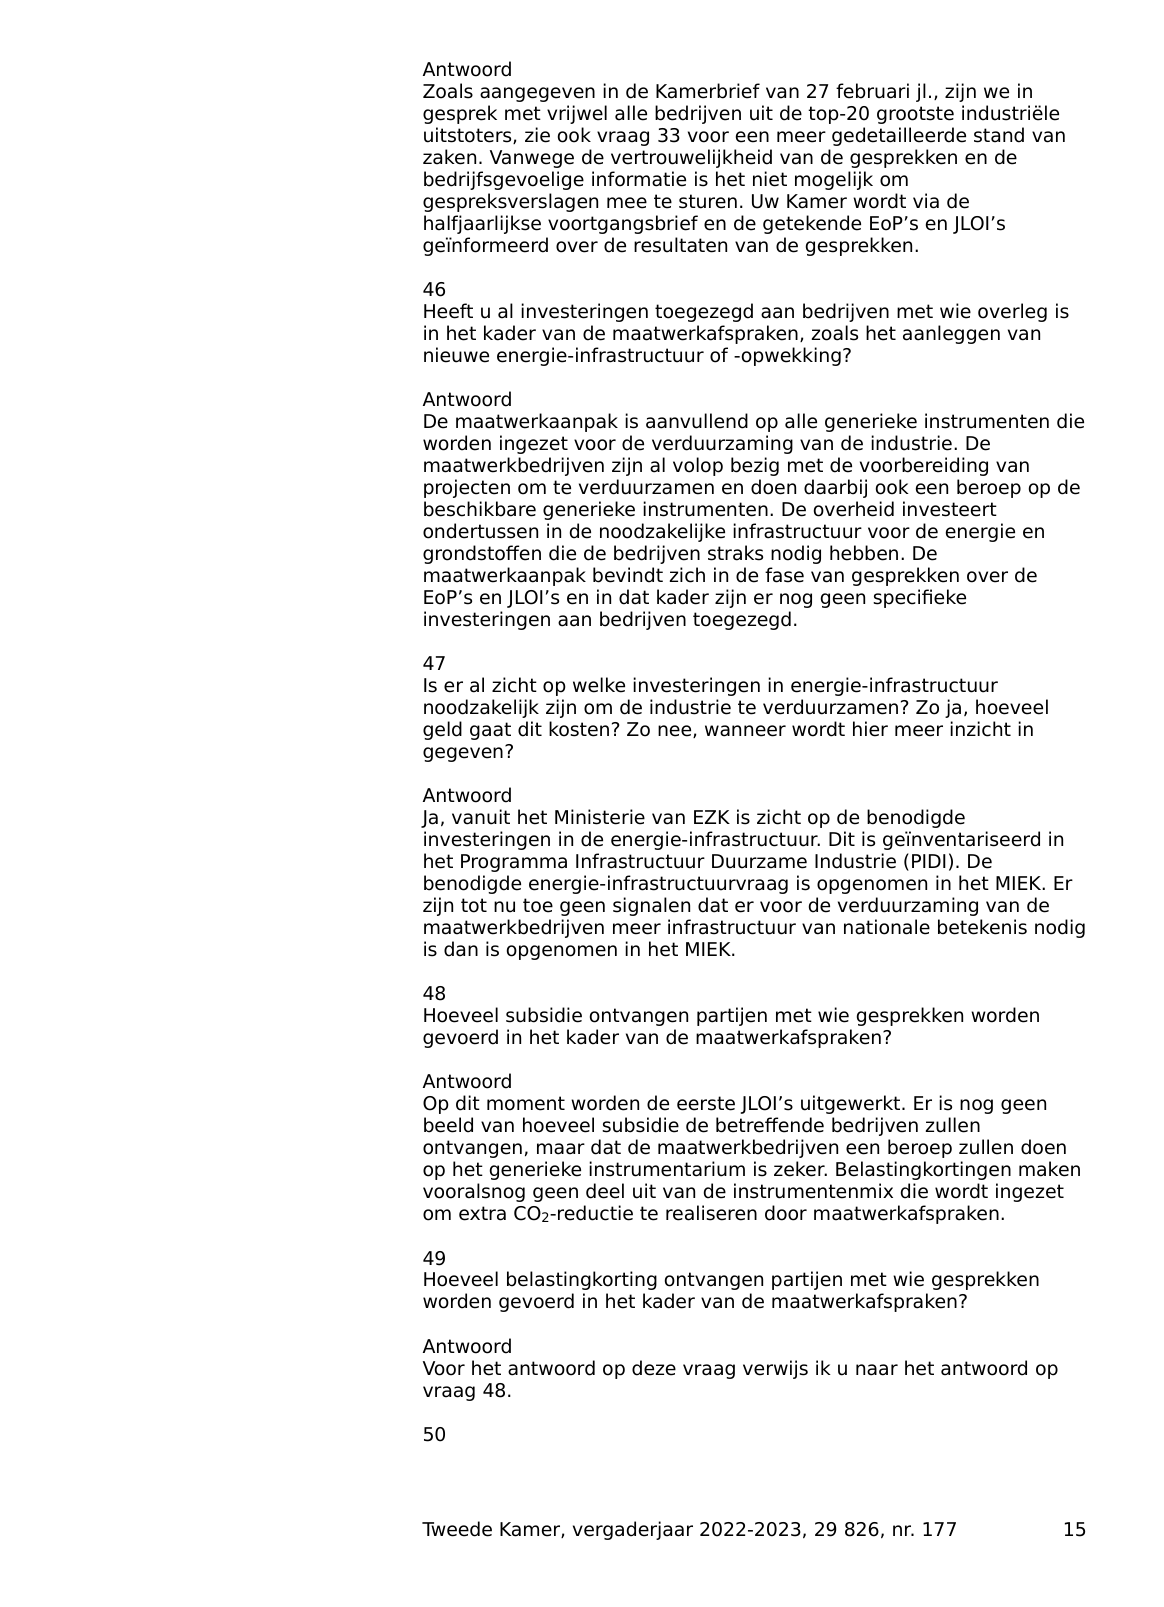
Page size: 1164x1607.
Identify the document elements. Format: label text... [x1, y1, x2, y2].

text Is er al zicht op welke investeringen in energie-infrastructuur noodzakelijk zijn om de industrie te verduurzamen? Zo ja, hoeveel geld gaat dit kosten? Zo nee, wanneer wordt hier meer inzicht in gegeven? [422, 675, 1087, 763]
text 46 [422, 279, 1087, 301]
text Heeft u al investeringen toegezegd aan bedrijven met wie overleg is in het kader van de maatwerkafspraken, zoals het aanleggen van nieuwe energie-infrastructuur of -opwekking? [422, 301, 1087, 367]
text Ja, vanuit het Ministerie van EZK is zicht op de benodigde investeringen in de energie-infrastructuur. Dit is geïnventariseerd in het Programma Infrastructuur Duurzame Industrie (PIDI). De benodigde energie-infrastructuurvraag is opgenomen in het MIEK. Er zijn tot nu toe geen signalen dat er voor de verduurzaming van de maatwerkbedrijven meer infrastructuur van nationale betekenis nodig is dan is opgenomen in het MIEK. [422, 807, 1087, 961]
text Antwoord [422, 59, 1087, 81]
text Antwoord [422, 1071, 1087, 1093]
text Hoeveel subsidie ontvangen partijen met wie gesprekken worden gevoerd in het kader van de maatwerkafspraken? [422, 1005, 1087, 1049]
text Antwoord [422, 1336, 1087, 1357]
text 47 [422, 653, 1087, 675]
text Voor het antwoord op deze vraag verwijs ik u naar het antwoord op vraag 48. [422, 1357, 1087, 1401]
text 50 [422, 1424, 1087, 1446]
text Op dit moment worden de eerste JLOI’s uitgewerkt. Er is nog geen beeld van hoeveel subsidie de betreffende bedrijven zullen ontvangen, maar dat de maatwerkbedrijven een beroep zullen doen op het generieke instrumentarium is zeker. Belastingkortingen maken vooralsnog geen deel uit van de instrumentenmix die wordt ingezet om extra CO2-reductie te realiseren door maatwerkafspraken. [422, 1093, 1087, 1225]
text Hoeveel belastingkorting ontvangen partijen met wie gesprekken worden gevoerd in het kader van de maatwerkafspraken? [422, 1269, 1087, 1313]
text Zoals aangegeven in de Kamerbrief van 27 februari jl., zijn we in gesprek met vrijwel alle bedrijven uit de top-20 grootste industriële uitstoters, zie ook vraag 33 voor een meer gedetailleerde stand van zaken. Vanwege de vertrouwelijkheid van de gesprekken en de bedrijfsgevoelige informatie is het niet mogelijk om gespreksverslagen mee te sturen. Uw Kamer wordt via de halfjaarlijkse voortgangsbrief en de getekende EoP’s en JLOI’s geïnformeerd over de resultaten van de gesprekken. [422, 81, 1087, 257]
text Antwoord [422, 389, 1087, 411]
text De maatwerkaanpak is aanvullend op alle generieke instrumenten die worden ingezet voor de verduurzaming van de industrie. De maatwerkbedrijven zijn al volop bezig met de voorbereiding van projecten om te verduurzamen en doen daarbij ook een beroep op de beschikbare generieke instrumenten. De overheid investeert ondertussen in de noodzakelijke infrastructuur voor de energie en grondstoffen die de bedrijven straks nodig hebben. De maatwerkaanpak bevindt zich in de fase van gesprekken over de EoP’s en JLOI’s en in dat kader zijn er nog geen specifieke investeringen aan bedrijven toegezegd. [422, 411, 1087, 631]
text Antwoord [422, 785, 1087, 807]
text 48 [422, 983, 1087, 1005]
text 49 [422, 1247, 1087, 1269]
